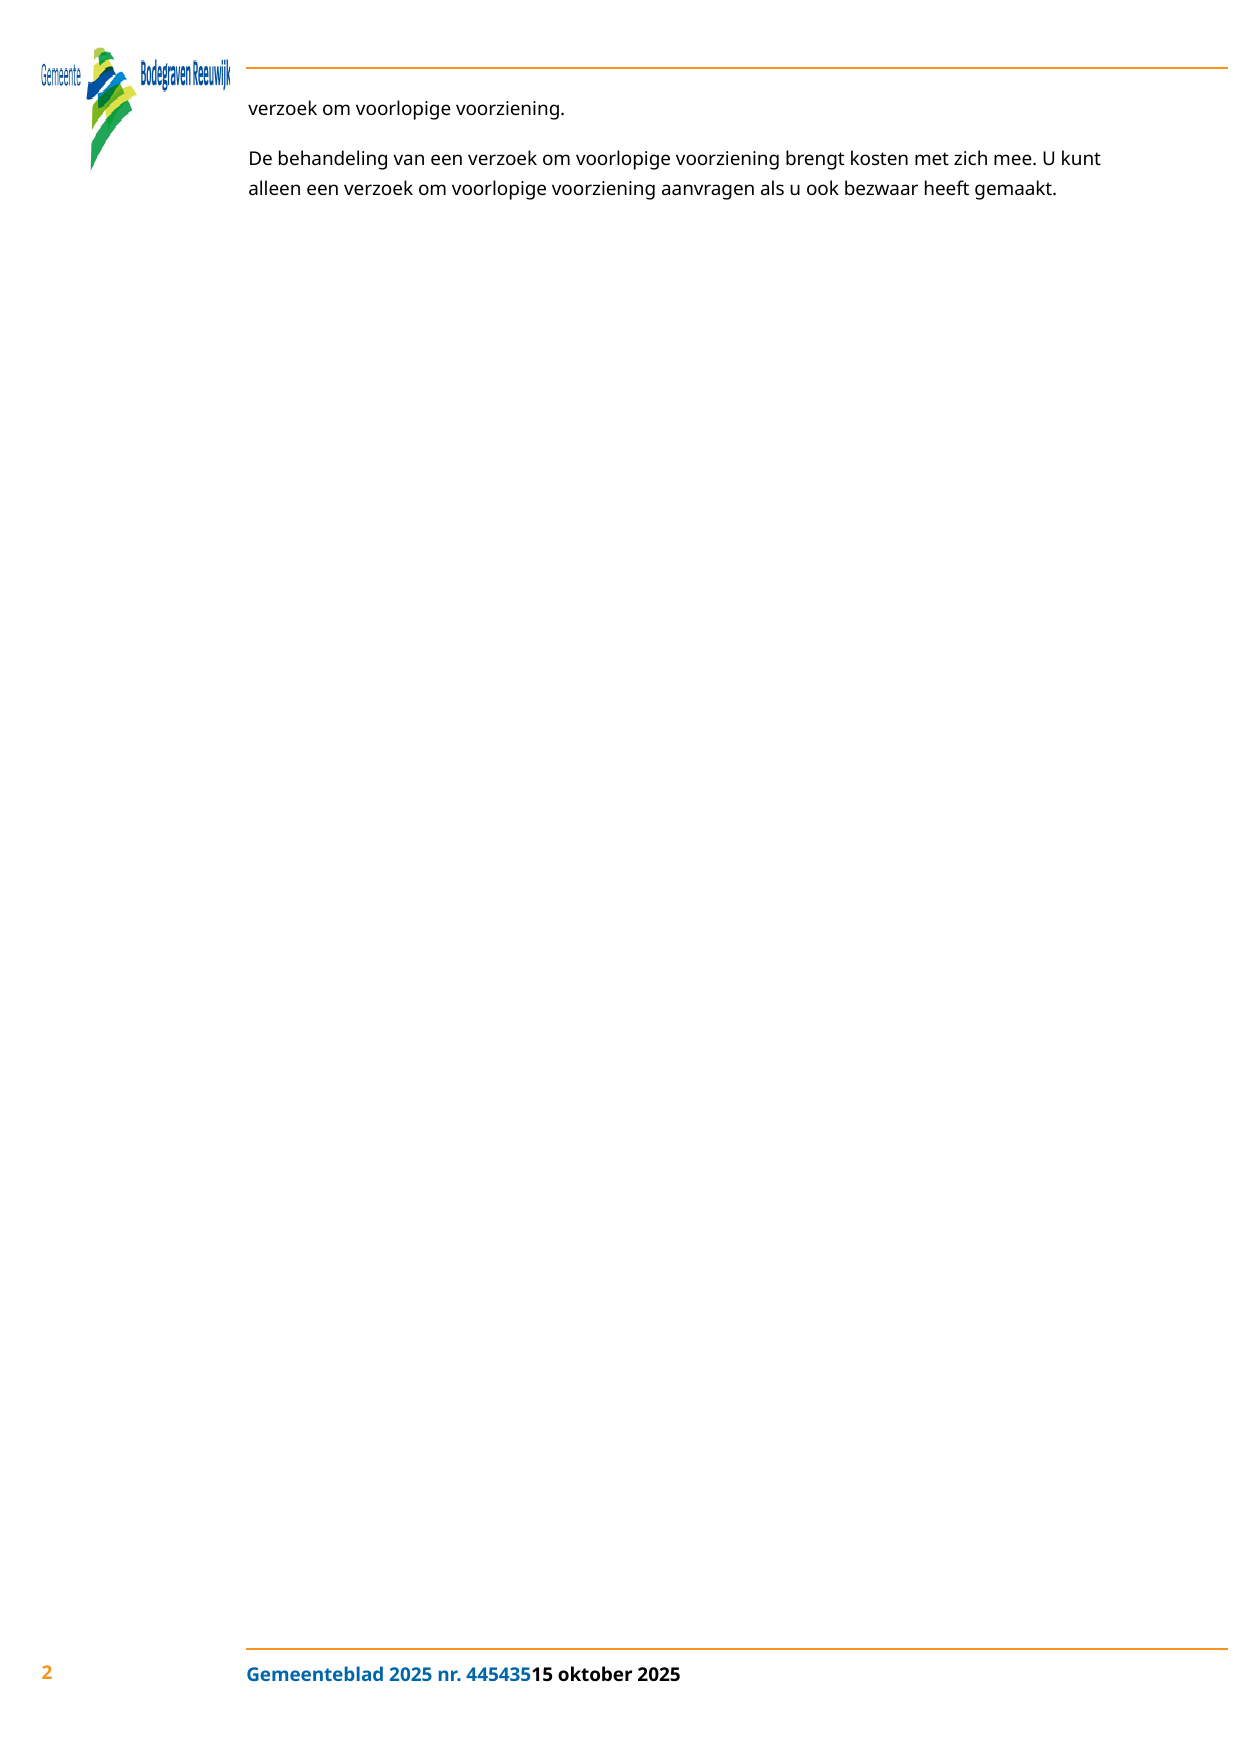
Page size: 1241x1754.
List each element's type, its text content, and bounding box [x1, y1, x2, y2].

picture [41, 47, 231, 172]
text De behandeling van een verzoek om voorlopige voorziening brengt kosten met zich mee. U kunt alleen een verzoek om voorlopige voorziening aanvragen als u ook bezwaar heeft gemaakt. [248, 145, 1152, 201]
text verzoek om voorlopige voorziening. [248, 95, 1152, 121]
